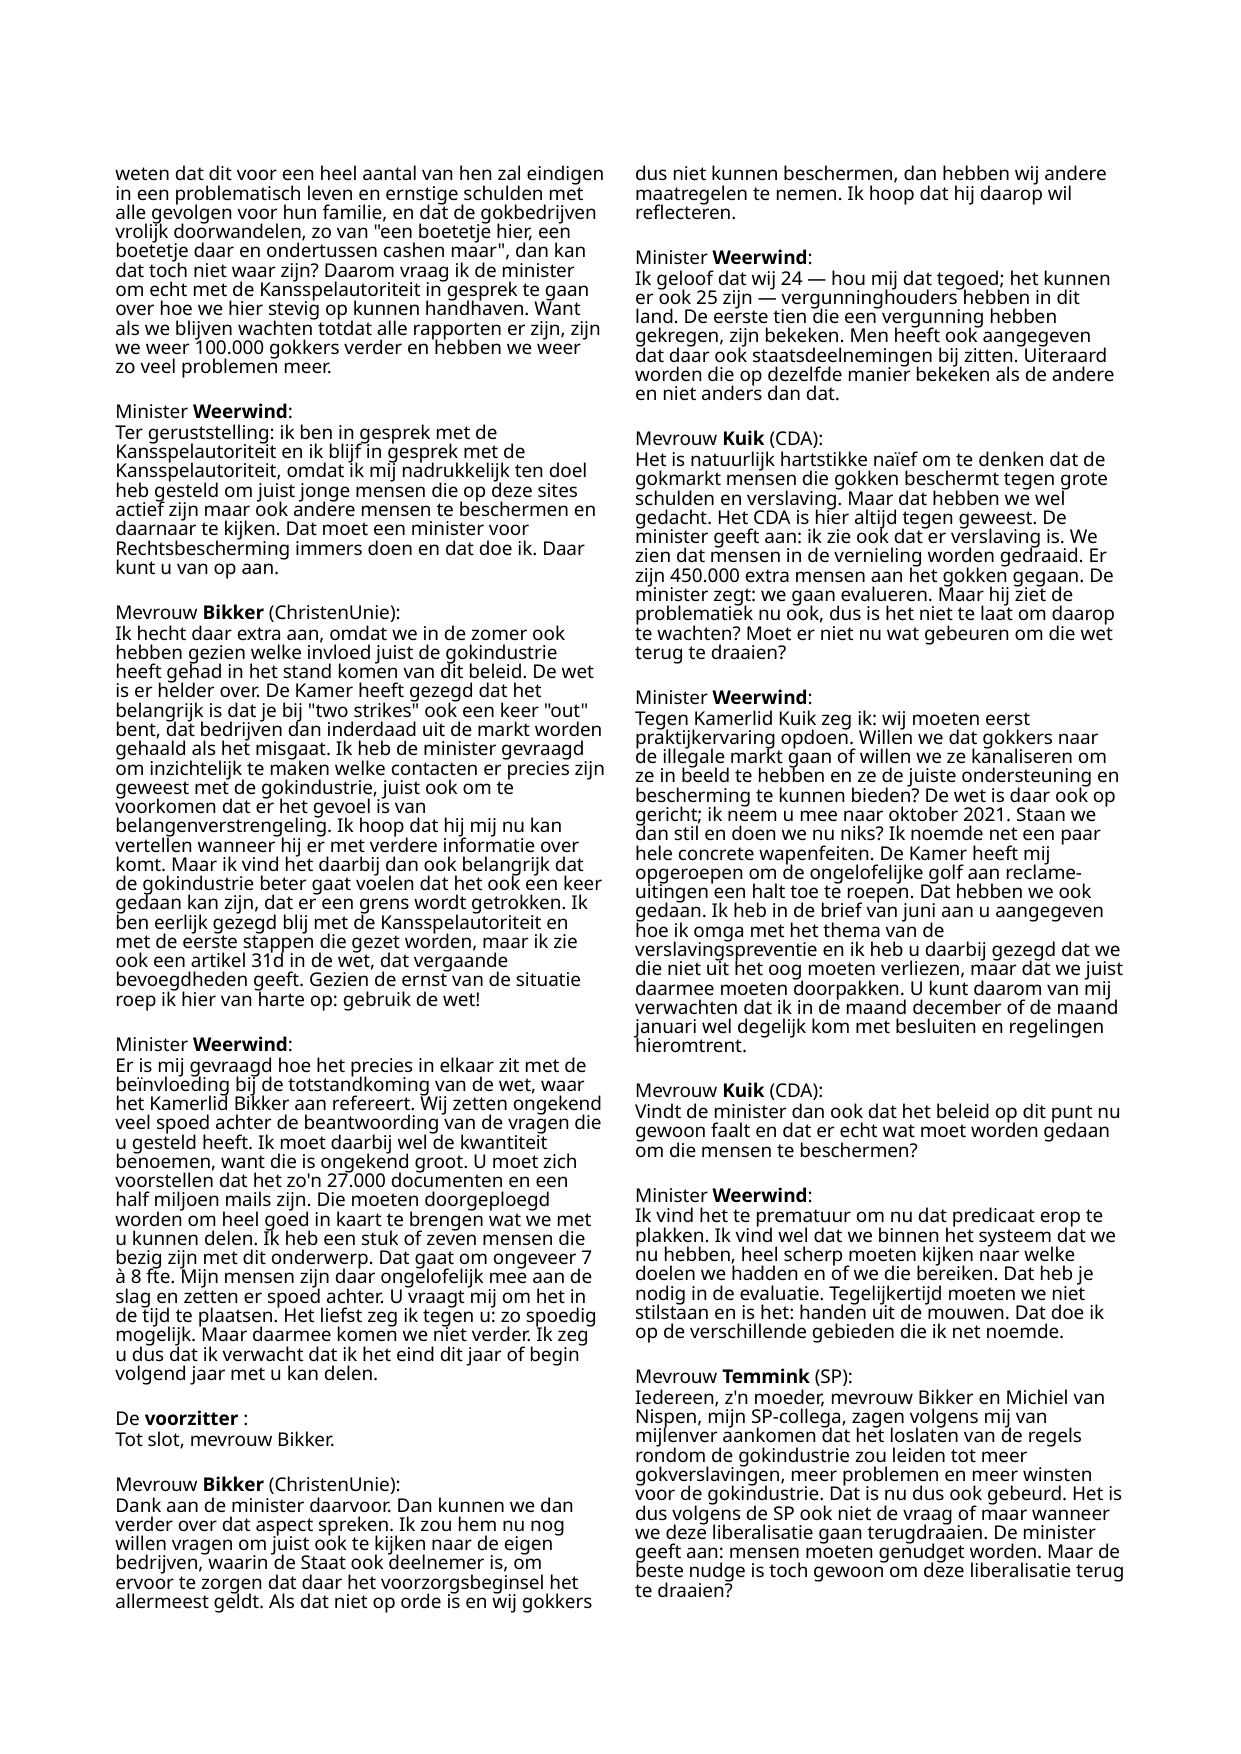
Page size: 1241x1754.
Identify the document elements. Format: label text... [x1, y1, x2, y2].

text Minister Weerwind: [635, 1182, 1125, 1207]
text Dank aan de minister daarvoor. Dan kunnen we dan verder over dat aspect spreken. Ik zou hem nu nog willen vragen om juist ook te kijken naar de eigen bedrijven, waarin de Staat ook deelnemer is, om ervoor te zorgen dat daar het voorzorgsbeginsel het allermeest geldt. Als dat niet op orde is en wij gokkers [115, 1497, 605, 1612]
text Vindt de minister dan ook dat het beleid op dit punt nu gewoon faalt en dat er echt wat moet worden gedaan om die mensen te beschermen? [635, 1103, 1125, 1161]
text Ik vind het te prematuur om nu dat predicaat erop te plakken. Ik vind wel dat we binnen het systeem dat we nu hebben, heel scherp moeten kijken naar welke doelen we hadden en of we die bereiken. Dat heb je nodig in de evaluatie. Tegelijkertijd moeten we niet stilstaan en is het: handen uit de mouwen. Dat doe ik op de verschillende gebieden die ik net noemde. [635, 1207, 1125, 1342]
text Ik geloof dat wij 24 — hou mij dat tegoed; het kunnen er ook 25 zijn — vergunninghouders hebben in dit land. De eerste tien die een vergunning hebben gekregen, zijn bekeken. Men heeft ook aangegeven dat daar ook staatsdeelnemingen bij zitten. Uiteraard worden die op dezelfde manier bekeken als de andere en niet anders dan dat. [635, 270, 1125, 404]
text De voorzitter : [115, 1405, 605, 1431]
text Het is natuurlijk hartstikke naïef om te denken dat de gokmarkt mensen die gokken beschermt tegen grote schulden en verslaving. Maar dat hebben we wel gedacht. Het CDA is hier altijd tegen geweest. De minister geeft aan: ik zie ook dat er verslaving is. We zien dat mensen in de vernieling worden gedraaid. Er zijn 450.000 extra mensen aan het gokken gegaan. De minister zegt: we gaan evalueren. Maar hij ziet de problematiek nu ook, dus is het niet te laat om daarop te wachten? Moet er niet nu wat gebeuren om die wet terug te draaien? [635, 451, 1125, 663]
text Iedereen, z'n moeder, mevrouw Bikker en Michiel van Nispen, mijn SP-collega, zagen volgens mij van mijlenver aankomen dat het loslaten van de regels rondom de gokindustrie zou leiden tot meer gokverslavingen, meer problemen en meer winsten voor de gokindustrie. Dat is nu dus ook gebeurd. Het is dus volgens de SP ook niet de vraag of maar wanneer we deze liberalisatie gaan terugdraaien. De minister geeft aan: mensen moeten genudget worden. Maar de beste nudge is toch gewoon om deze liberalisatie terug te draaien? [635, 1389, 1125, 1601]
text weten dat dit voor een heel aantal van hen zal eindigen in een problematisch leven en ernstige schulden met alle gevolgen voor hun familie, en dat de gokbedrijven vrolijk doorwandelen, zo van "een boetetje hier, een boetetje daar en ondertussen cashen maar", dan kan dat toch niet waar zijn? Daarom vraag ik de minister om echt met de Kansspelautoriteit in gesprek te gaan over hoe we hier stevig op kunnen handhaven. Want als we blijven wachten totdat alle rapporten er zijn, zijn we weer 100.000 gokkers verder en hebben we weer zo veel problemen meer. [115, 165, 605, 377]
text Mevrouw Bikker (ChristenUnie): [115, 1471, 605, 1497]
text Mevrouw Kuik (CDA): [635, 425, 1125, 451]
text Minister Weerwind: [115, 1031, 605, 1057]
text Minister Weerwind: [635, 684, 1125, 710]
text Ik hecht daar extra aan, omdat we in de zomer ook hebben gezien welke invloed juist de gokindustrie heeft gehad in het stand komen van dit beleid. De wet is er helder over. De Kamer heeft gezegd dat het belangrijk is dat je bij "two strikes" ook een keer "out" bent, dat bedrijven dan inderdaad uit de markt worden gehaald als het misgaat. Ik heb de minister gevraagd om inzichtelijk te maken welke contacten er precies zijn geweest met de gokindustrie, juist ook om te voorkomen dat er het gevoel is van belangenverstrengeling. Ik hoop dat hij mij nu kan vertellen wanneer hij er met verdere informatie over komt. Maar ik vind het daarbij dan ook belangrijk dat de gokindustrie beter gaat voelen dat het ook een keer gedaan kan zijn, dat er een grens wordt getrokken. Ik ben eerlijk gezegd blij met de Kansspelautoriteit en met de eerste stappen die gezet worden, maar ik zie ook een artikel 31d in de wet, dat vergaande bevoegdheden geeft. Gezien de ernst van de situatie roep ik hier van harte op: gebruik de wet! [115, 624, 605, 1010]
text dus niet kunnen beschermen, dan hebben wij andere maatregelen te nemen. Ik hoop dat hij daarop wil reflecteren. [635, 165, 1125, 223]
text Mevrouw Temmink (SP): [635, 1363, 1125, 1389]
text Minister Weerwind: [635, 244, 1125, 270]
text Er is mij gevraagd hoe het precies in elkaar zit met de beïnvloeding bij de totstandkoming van de wet, waar het Kamerlid Bikker aan refereert. Wij zetten ongekend veel spoed achter de beantwoording van de vragen die u gesteld heeft. Ik moet daarbij wel de kwantiteit benoemen, want die is ongekend groot. U moet zich voorstellen dat het zo'n 27.000 documenten en een half miljoen mails zijn. Die moeten doorgeploegd worden om heel goed in kaart te brengen wat we met u kunnen delen. Ik heb een stuk of zeven mensen die bezig zijn met dit onderwerp. Dat gaat om ongeveer 7 à 8 fte. Mijn mensen zijn daar ongelofelijk mee aan de slag en zetten er spoed achter. U vraagt mij om het in de tijd te plaatsen. Het liefst zeg ik tegen u: zo spoedig mogelijk. Maar daarmee komen we niet verder. Ik zeg u dus dat ik verwacht dat ik het eind dit jaar of begin volgend jaar met u kan delen. [115, 1057, 605, 1384]
text Tegen Kamerlid Kuik zeg ik: wij moeten eerst praktijkervaring opdoen. Willen we dat gokkers naar de illegale markt gaan of willen we ze kanaliseren om ze in beeld te hebben en ze de juiste ondersteuning en bescherming te kunnen bieden? De wet is daar ook op gericht; ik neem u mee naar oktober 2021. Staan we dan stil en doen we nu niks? Ik noemde net een paar hele concrete wapenfeiten. De Kamer heeft mij opgeroepen om de ongelofelijke golf aan reclame-uitingen een halt toe te roepen. Dat hebben we ook gedaan. Ik heb in de brief van juni aan u aangegeven hoe ik omga met het thema van de verslavingspreventie en ik heb u daarbij gezegd dat we die niet uit het oog moeten verliezen, maar dat we juist daarmee moeten doorpakken. U kunt daarom van mij verwachten dat ik in de maand december of de maand januari wel degelijk kom met besluiten en regelingen hieromtrent. [635, 710, 1125, 1057]
text Ter geruststelling: ik ben in gesprek met de Kansspelautoriteit en ik blijf in gesprek met de Kansspelautoriteit, omdat ik mij nadrukkelijk ten doel heb gesteld om juist jonge mensen die op deze sites actief zijn maar ook andere mensen te beschermen en daarnaar te kijken. Dat moet een minister voor Rechtsbescherming immers doen en dat doe ik. Daar kunt u van op aan. [115, 424, 605, 578]
text Mevrouw Kuik (CDA): [635, 1077, 1125, 1103]
text Mevrouw Bikker (ChristenUnie): [115, 599, 605, 624]
text Tot slot, mevrouw Bikker. [115, 1431, 605, 1450]
text Minister Weerwind: [115, 398, 605, 424]
